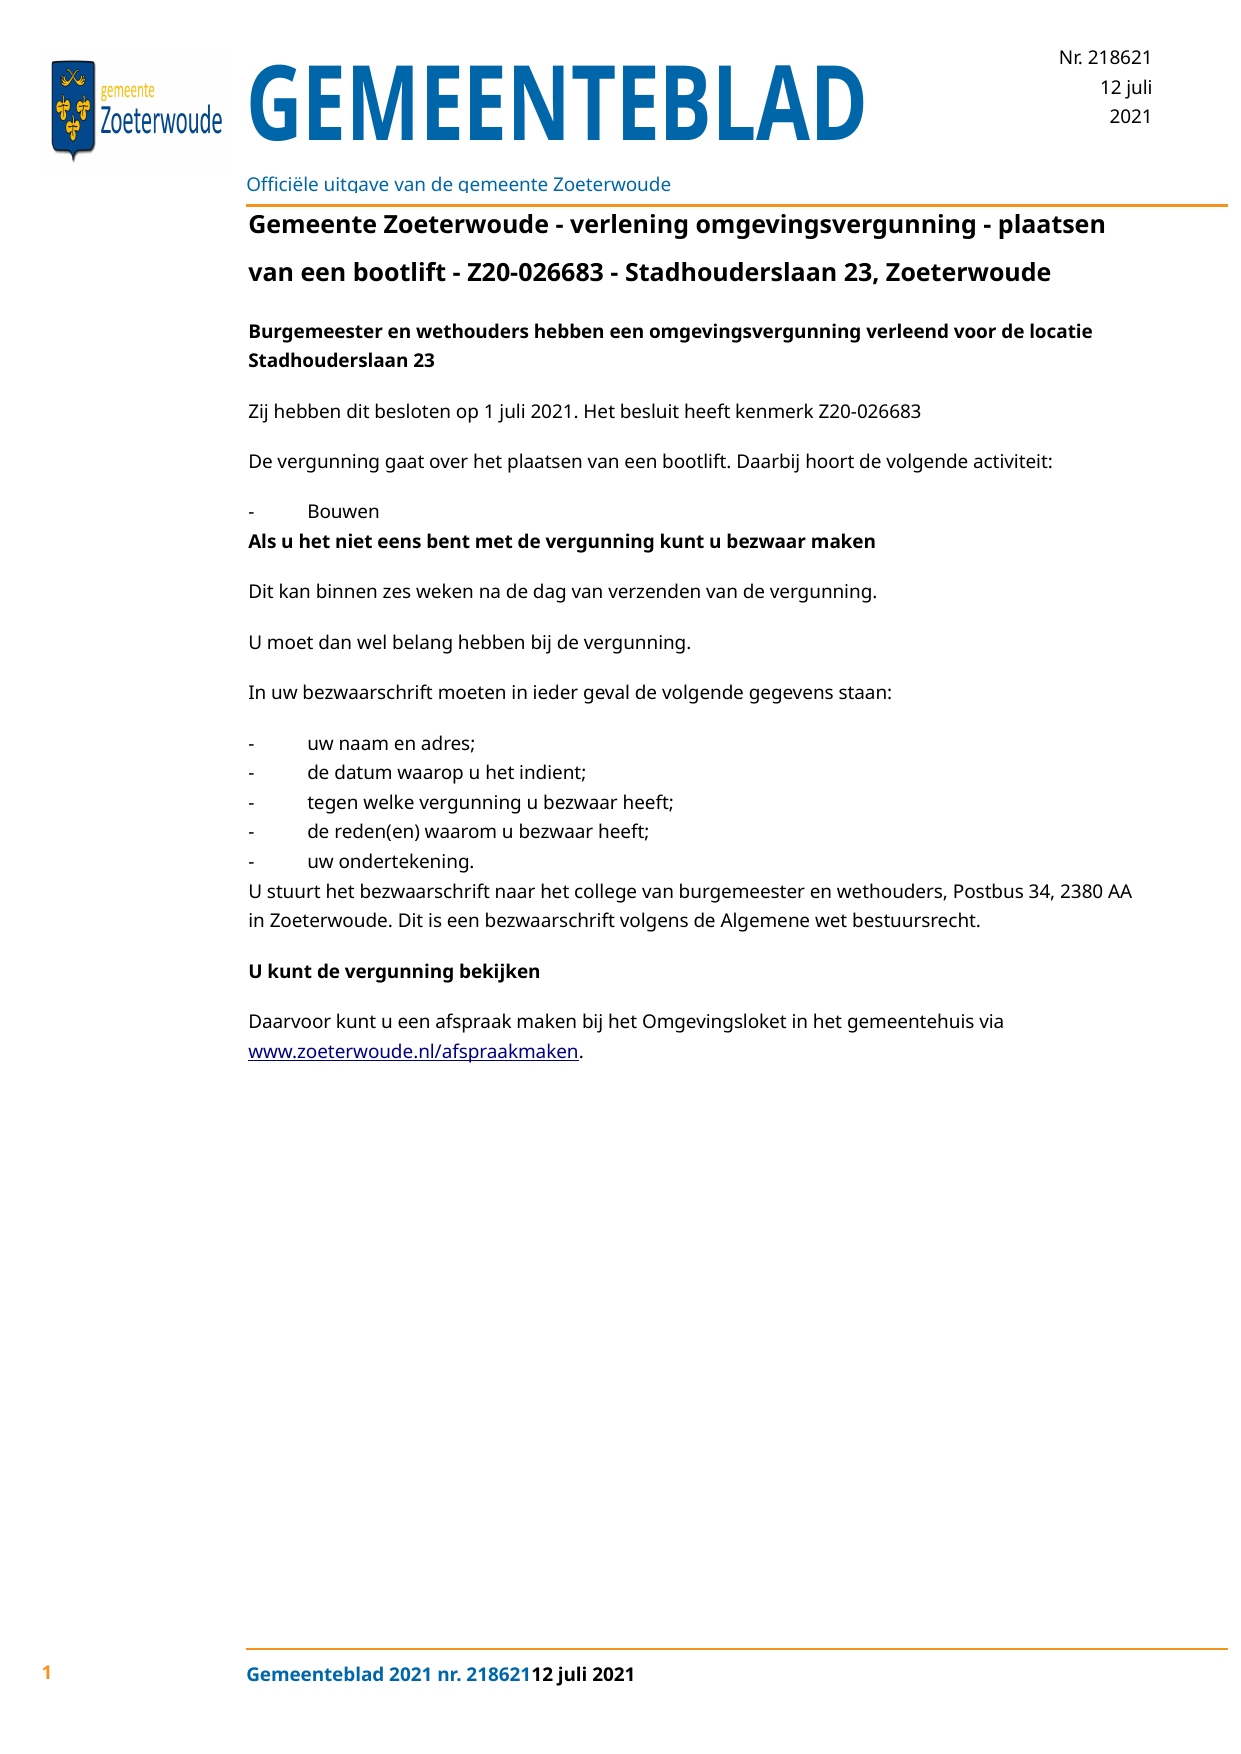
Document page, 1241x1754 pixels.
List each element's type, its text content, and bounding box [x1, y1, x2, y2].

list uw naam en adres; [248, 730, 1152, 756]
text Dit kan binnen zes weken na de dag van verzenden van de vergunning. [248, 579, 1152, 604]
picture [41, 47, 231, 172]
text U moet dan wel belang hebben bij de vergunning. [248, 629, 1152, 655]
text U kunt de vergunning bekijken [248, 958, 1152, 984]
text Als u het niet eens bent met de vergunning kunt u bezwaar maken [248, 528, 1152, 554]
list de reden(en) waarom u bezwaar heeft; [248, 819, 1152, 844]
text Daarvoor kunt u een afspraak maken bij het Omgevingsloket in het gemeentehuis via www.zoeterwoude.nl/afspraakmaken. [248, 1008, 1152, 1064]
list tegen welke vergunning u bezwaar heeft; [248, 789, 1152, 815]
text Zij hebben dit besloten op 1 juli 2021. Het besluit heeft kenmerk Z20-026683 [248, 398, 1152, 424]
text In uw bezwaarschrift moeten in ieder geval de volgende gegevens staan: [248, 679, 1152, 705]
list de datum waarop u het indient; [248, 759, 1152, 785]
text Gemeente Zoeterwoude - verlening omgevingsvergunning - plaatsen van een bootlift - Z20-026683 - Stadhouderslaan 23, Zoeterwoude [248, 207, 1152, 288]
text Burgemeester en wethouders hebben een omgevingsvergunning verleend voor de locatie Stadhouderslaan 23 [248, 318, 1152, 373]
list Bouwen [248, 499, 1152, 524]
text U stuurt het bezwaarschrift naar het college van burgemeester en wethouders, Postbus 34, 2380 AA in Zoeterwoude. Dit is een bezwaarschrift volgens de Algemene wet bestuursrecht. [248, 878, 1152, 933]
text De vergunning gaat over het plaatsen van een bootlift. Daarbij hoort de volgende activiteit: [248, 448, 1152, 474]
list uw ondertekening. [248, 848, 1152, 874]
